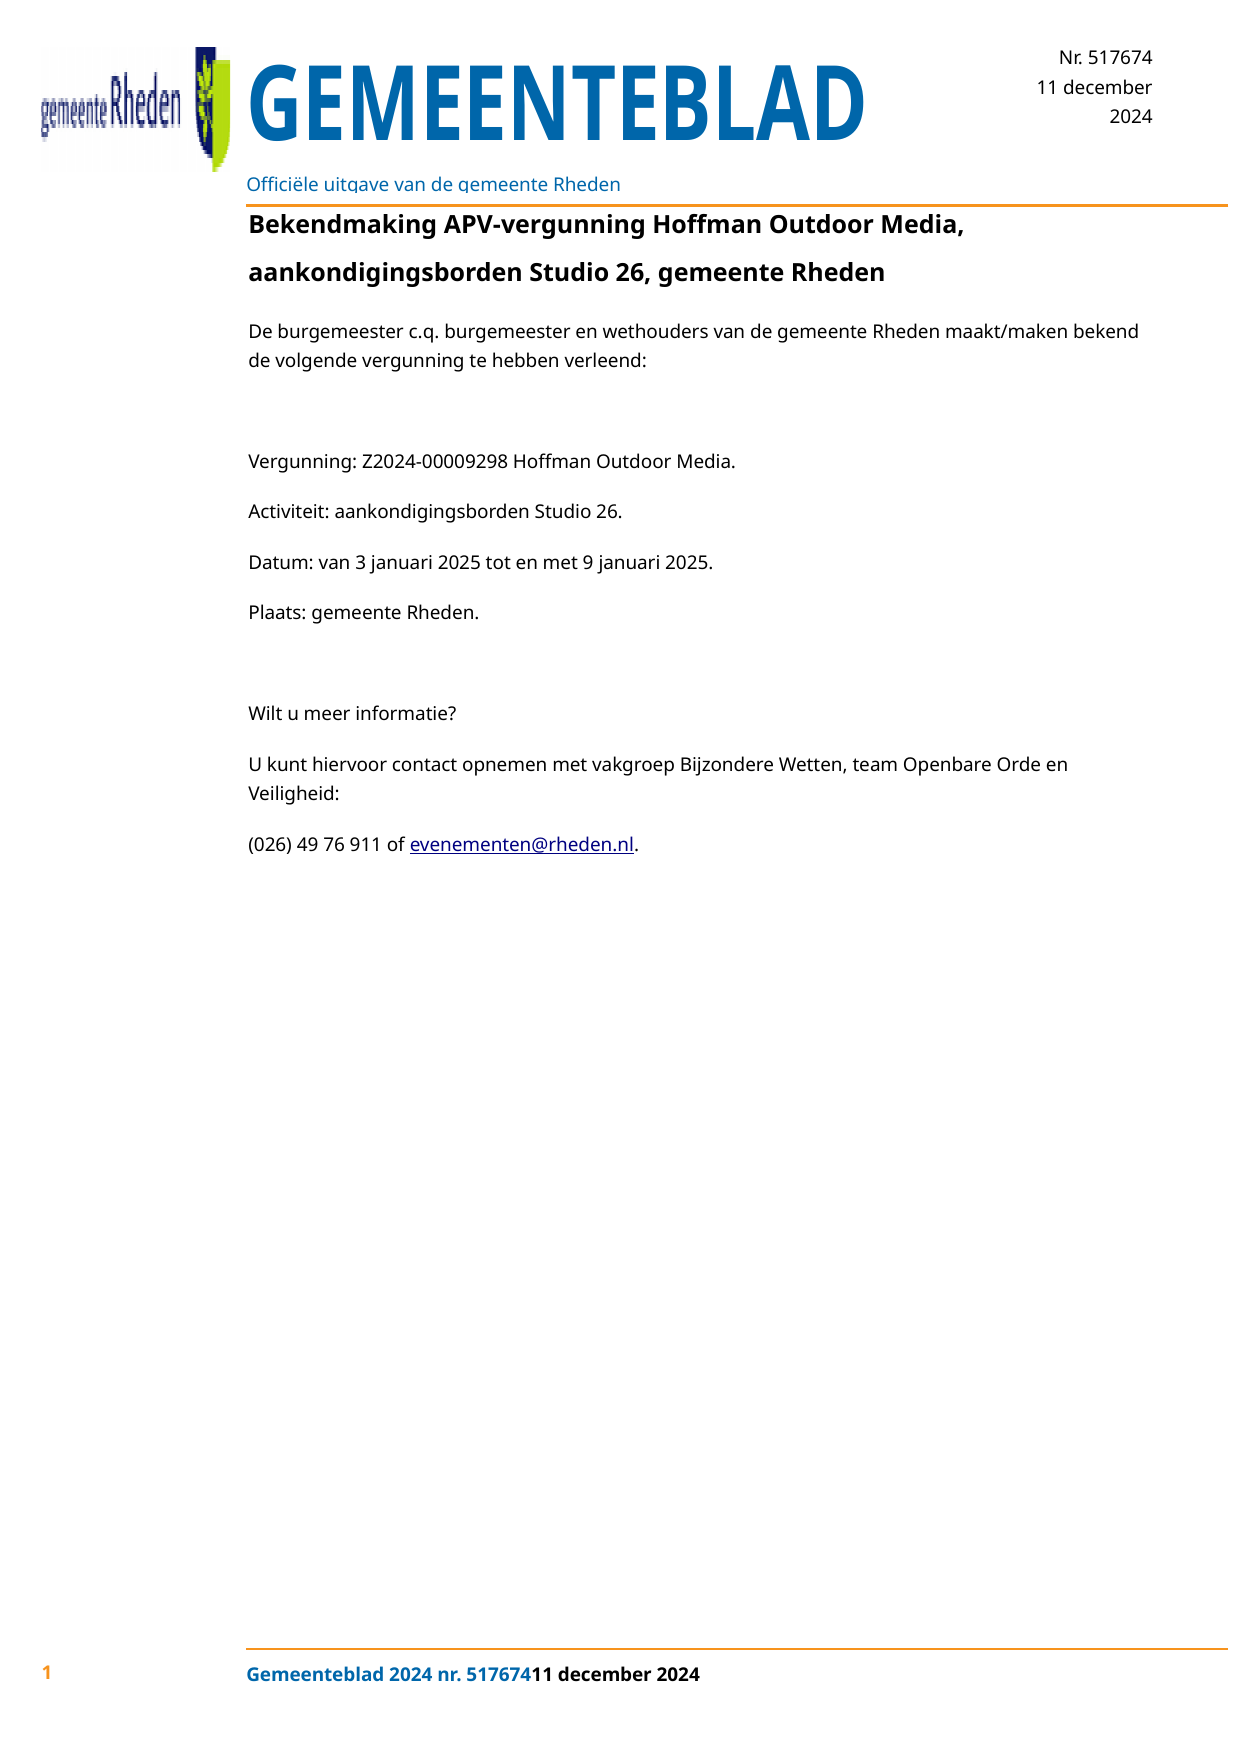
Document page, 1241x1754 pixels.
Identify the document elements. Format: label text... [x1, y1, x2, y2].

text Vergunning: Z2024-00009298 Hoffman Outdoor Media. [248, 448, 1152, 474]
text Datum: van 3 januari 2025 tot en met 9 januari 2025. [248, 549, 1152, 575]
text Wilt u meer informatie? [248, 700, 1152, 726]
picture [41, 47, 231, 172]
text U kunt hiervoor contact opnemen met vakgroep Bijzondere Wetten, team Openbare Orde en Veiligheid: [248, 751, 1152, 806]
text Bekendmaking APV-vergunning Hoffman Outdoor Media, aankondigingsborden Studio 26, gemeente Rheden [248, 207, 1152, 288]
text (026) 49 76 911 of evenementen@rheden.nl. [248, 831, 1152, 857]
text De burgemeester c.q. burgemeester en wethouders van de gemeente Rheden maakt/maken bekend de volgende vergunning te hebben verleend: [248, 318, 1152, 373]
text Activiteit: aankondigingsborden Studio 26. [248, 499, 1152, 524]
text Plaats: gemeente Rheden. [248, 599, 1152, 625]
